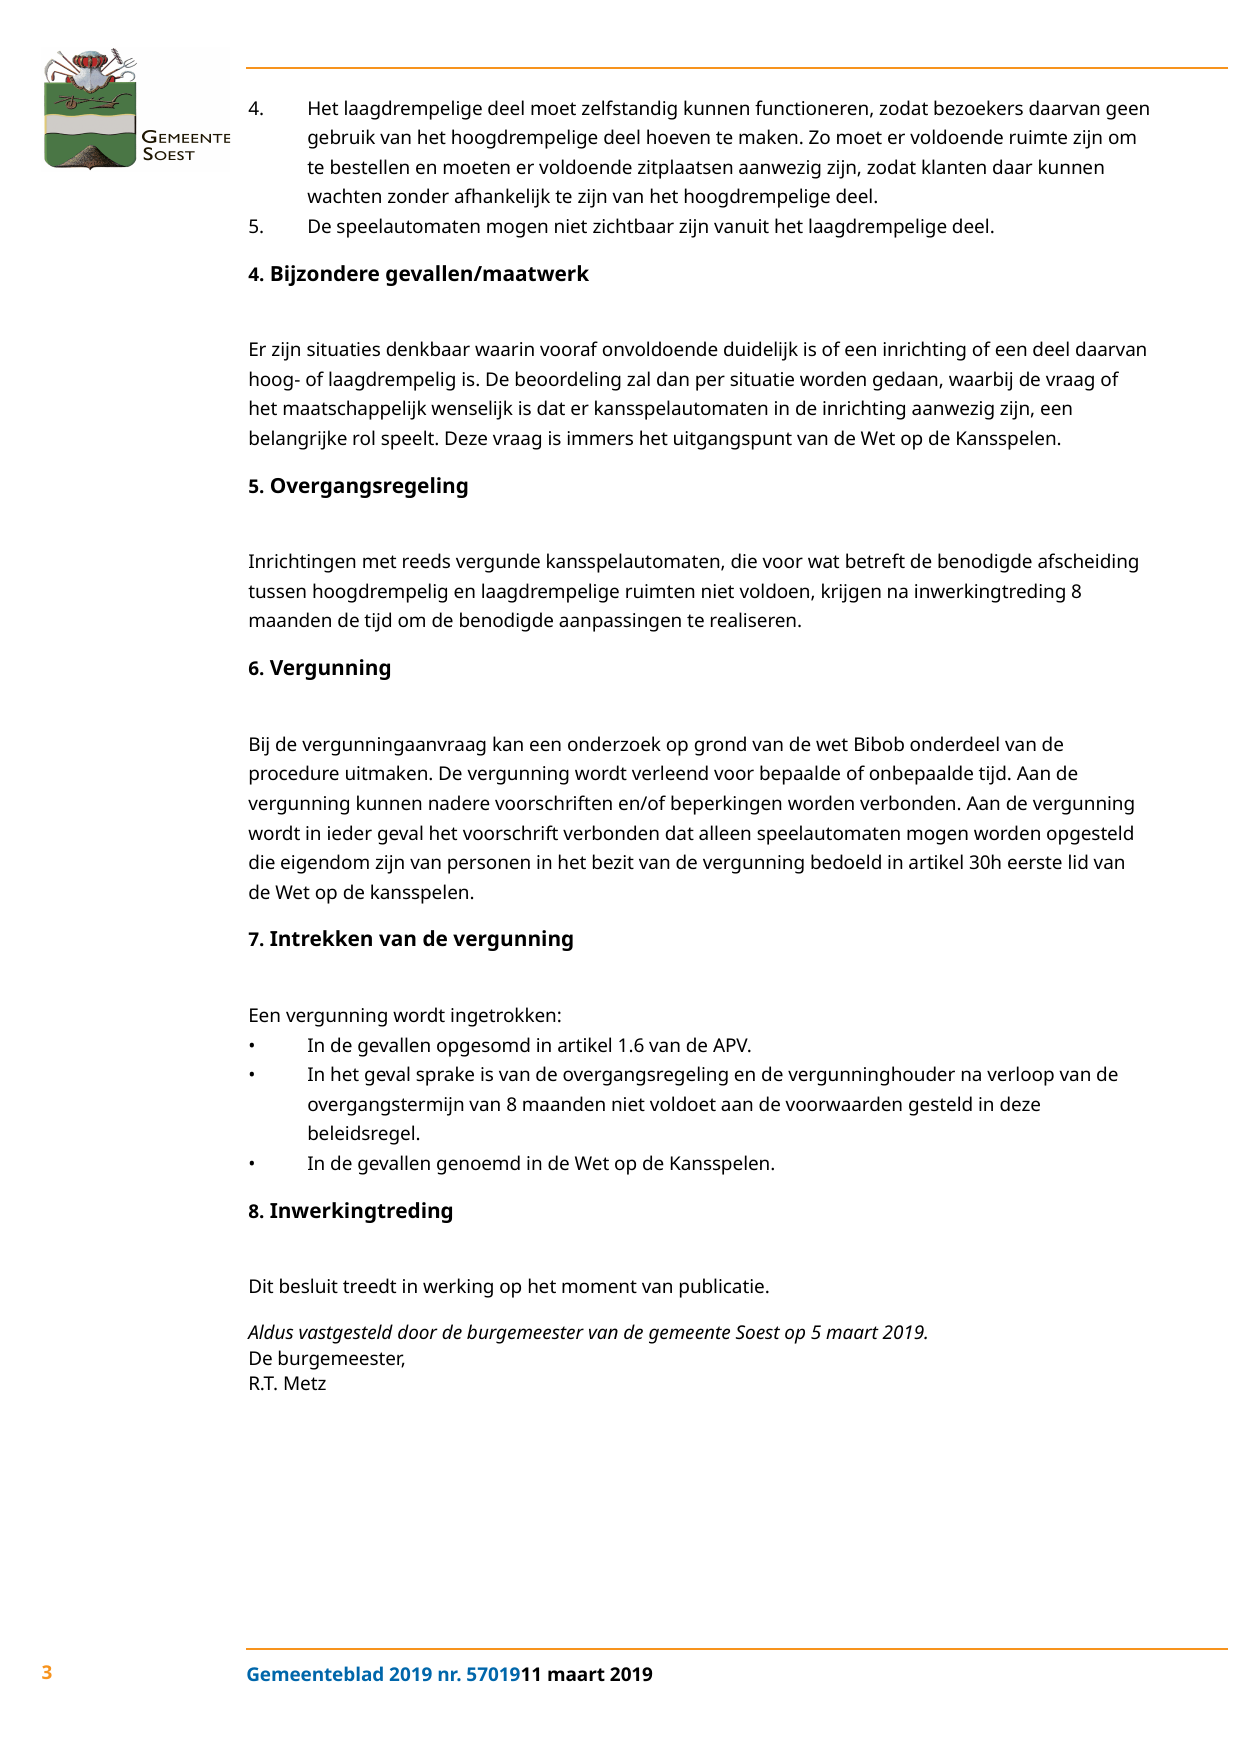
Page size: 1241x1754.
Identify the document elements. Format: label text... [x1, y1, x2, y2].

list In de gevallen genoemd in de Wet op de Kansspelen. [248, 1150, 1152, 1176]
list In de gevallen opgesomd in artikel 1.6 van de APV. [248, 1032, 1152, 1058]
text De burgemeester, [248, 1345, 1152, 1371]
text Dit besluit treedt in werking op het moment van publicatie. [248, 1273, 1152, 1299]
text R.T. Metz [248, 1371, 1152, 1396]
text Een vergunning wordt ingetrokken: [248, 1002, 1152, 1028]
text 5. Overgangsregeling [248, 471, 1152, 499]
text Bij de vergunningaanvraag kan een onderzoek op grond van de wet Bibob onderdeel van de procedure uitmaken. De vergunning wordt verleend voor bepaalde of onbepaalde tijd. Aan de vergunning kunnen nadere voorschriften en/of beperkingen worden verbonden. Aan de vergunning wordt in ieder geval het voorschrift verbonden dat alleen speelautomaten mogen worden opgesteld die eigendom zijn van personen in het bezit van de vergunning bedoeld in artikel 30h eerste lid van de Wet op de kansspelen. [248, 731, 1152, 905]
text 8. Inwerkingtreding [248, 1196, 1152, 1224]
picture [41, 47, 231, 172]
text Er zijn situaties denkbaar waarin vooraf onvoldoende duidelijk is of een inrichting of een deel daarvan hoog- of laagdrempelig is. De beoordeling zal dan per situatie worden gedaan, waarbij de vraag of het maatschappelijk wenselijk is dat er kansspelautomaten in de inrichting aanwezig zijn, een belangrijke rol speelt. Deze vraag is immers het uitgangspunt van de Wet op de Kansspelen. [248, 336, 1152, 451]
list Het laagdrempelige deel moet zelfstandig kunnen functioneren, zodat bezoekers daarvan geen gebruik van het hoogdrempelige deel hoeven te maken. Zo moet er voldoende ruimte zijn om te bestellen en moeten er voldoende zitplaatsen aanwezig zijn, zodat klanten daar kunnen wachten zonder afhankelijk te zijn van het hoogdrempelige deel. [248, 95, 1152, 209]
text 4. Bijzondere gevallen/maatwerk [248, 259, 1152, 287]
text 6. Vergunning [248, 653, 1152, 682]
list De speelautomaten mogen niet zichtbaar zijn vanuit het laagdrempelige deel. [248, 213, 1152, 239]
text 7. Intrekken van de vergunning [248, 924, 1152, 953]
text Aldus vastgesteld door de burgemeester van de gemeente Soest op 5 maart 2019. [248, 1319, 1152, 1345]
text Inrichtingen met reeds vergunde kansspelautomaten, die voor wat betreft de benodigde afscheiding tussen hoogdrempelig en laagdrempelige ruimten niet voldoen, krijgen na inwerkingtreding 8 maanden de tijd om de benodigde aanpassingen te realiseren. [248, 548, 1152, 633]
list In het geval sprake is van de overgangsregeling en de vergunninghouder na verloop van de overgangstermijn van 8 maanden niet voldoet aan de voorwaarden gesteld in deze beleidsregel. [248, 1061, 1152, 1146]
